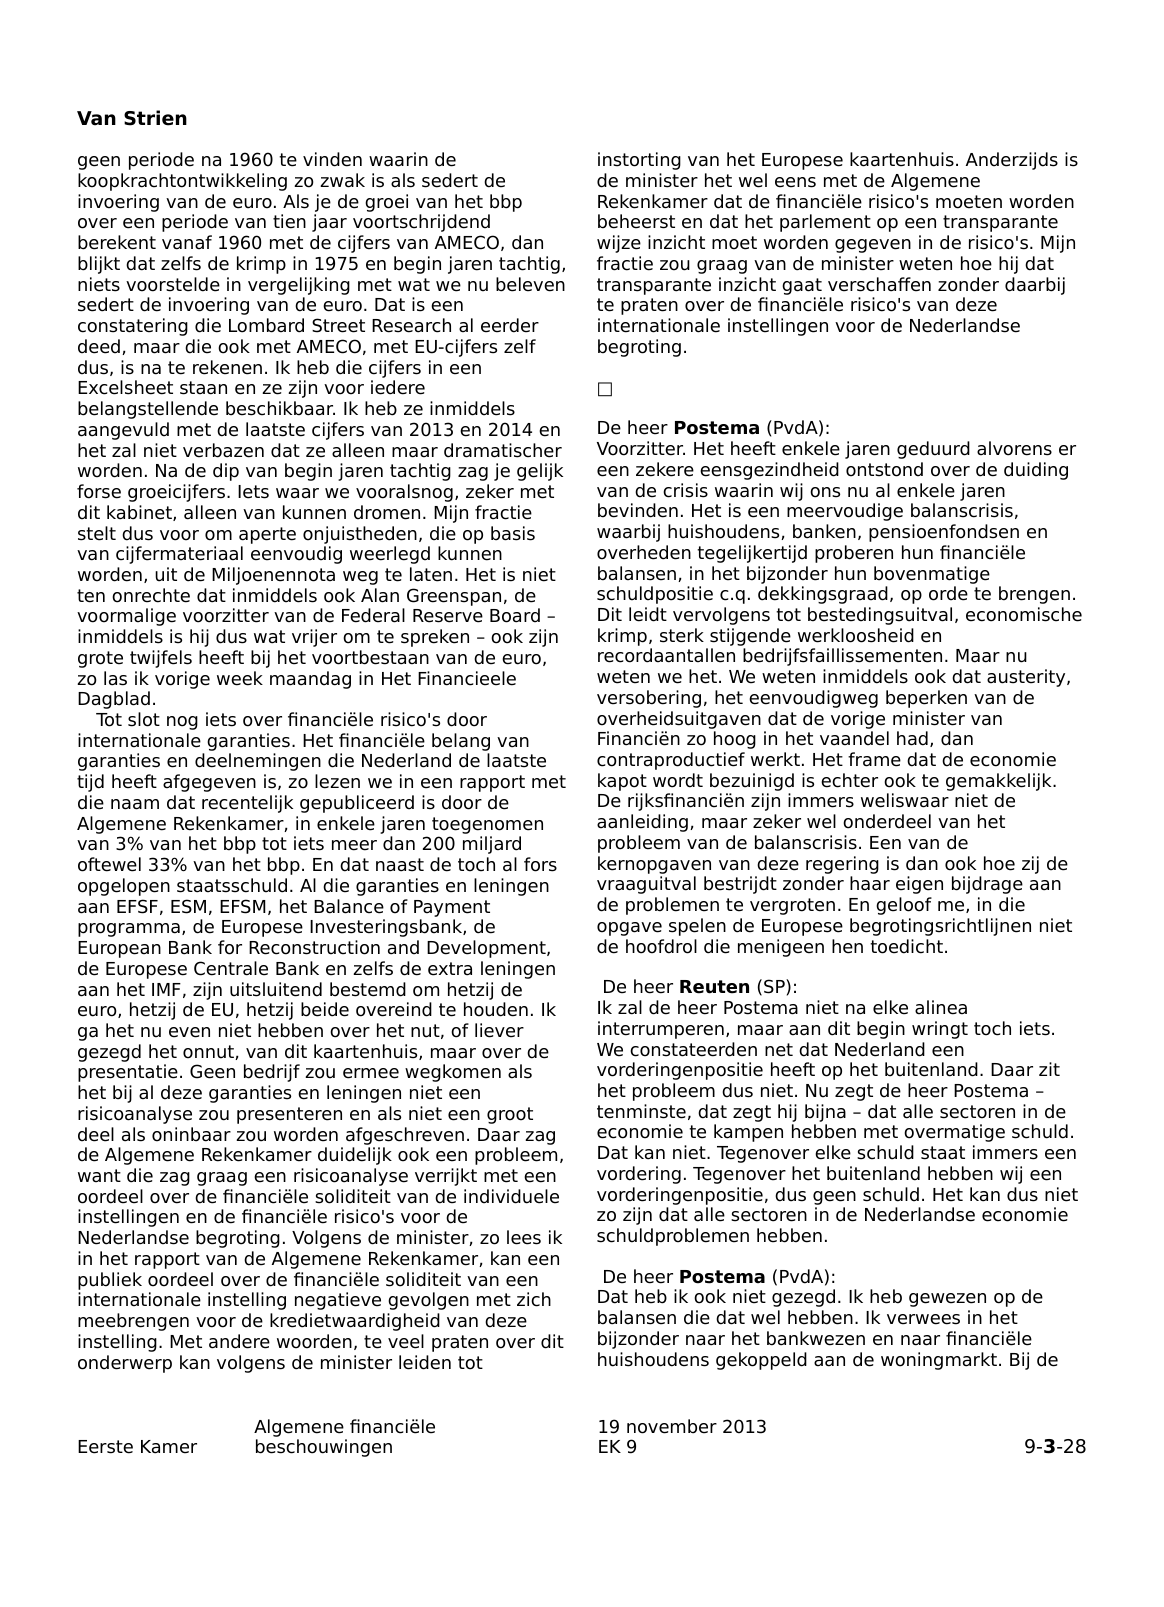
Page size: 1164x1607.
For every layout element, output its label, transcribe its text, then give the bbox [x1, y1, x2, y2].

text De heer Postema (PvdA): [596, 418, 1087, 439]
text Ik zal de heer Postema niet na elke alinea interrumperen, maar aan dit begin wringt toch iets. We constateerden net dat Nederland een vorderingenpositie heeft op het buitenland. Daar zit het probleem dus niet. Nu zegt de heer Postema – tenminste, dat zegt hij bijna – dat alle sectoren in de economie te kampen hebben met overmatige schuld. Dat kan niet. Tegenover elke schuld staat immers een vordering. Tegenover het buitenland hebben wij een vorderingenpositie, dus geen schuld. Het kan dus niet zo zijn dat alle sectoren in de Nederlandse economie schuldproblemen hebben. [596, 998, 1087, 1247]
text □ [596, 377, 1087, 398]
text De heer Postema (PvdA): [596, 1267, 1087, 1287]
text instorting van het Europese kaartenhuis. Anderzijds is de minister het wel eens met de Algemene Rekenkamer dat de financiële risico's moeten worden beheerst en dat het parlement op een transparante wijze inzicht moet worden gegeven in de risico's. Mijn fractie zou graag van de minister weten hoe hij dat transparante inzicht gaat verschaffen zonder daarbij te praten over de financiële risico's van deze internationale instellingen voor de Nederlandse begroting. [596, 150, 1087, 357]
text Voorzitter. Het heeft enkele jaren geduurd alvorens er een zekere eensgezindheid ontstond over de duiding van de crisis waarin wij ons nu al enkele jaren bevinden. Het is een meervoudige balanscrisis, waarbij huishoudens, banken, pensioenfondsen en overheden tegelijkertijd proberen hun financiële balansen, in het bijzonder hun bovenmatige schuldpositie c.q. dekkingsgraad, op orde te brengen. Dit leidt vervolgens tot bestedingsuitval, economische krimp, sterk stijgende werkloosheid en recordaantallen bedrijfsfaillissementen. Maar nu weten we het. We weten inmiddels ook dat austerity, versobering, het eenvoudigweg beperken van de overheidsuitgaven dat de vorige minister van Financiën zo hoog in het vaandel had, dan contraproductief werkt. Het frame dat de economie kapot wordt bezuinigd is echter ook te gemakkelijk. De rijksfinanciën zijn immers weliswaar niet de aanleiding, maar zeker wel onderdeel van het probleem van de balanscrisis. Een van de kernopgaven van deze regering is dan ook hoe zij de vraaguitval bestrijdt zonder haar eigen bijdrage aan de problemen te vergroten. En geloof me, in die opgave spelen de Europese begrotingsrichtlijnen niet de hoofdrol die menigeen hen toedicht. [596, 439, 1087, 957]
text Tot slot nog iets over financiële risico's door internationale garanties. Het financiële belang van garanties en deelnemingen die Nederland de laatste tijd heeft afgegeven is, zo lezen we in een rapport met die naam dat recentelijk gepubliceerd is door de Algemene Rekenkamer, in enkele jaren toegenomen van 3% van het bbp tot iets meer dan 200 miljard oftewel 33% van het bbp. En dat naast de toch al fors opgelopen staatsschuld. Al die garanties en leningen aan EFSF, ESM, EFSM, het Balance of Payment programma, de Europese Investeringsbank, de European Bank for Reconstruction and Development, de Europese Centrale Bank en zelfs de extra leningen aan het IMF, zijn uitsluitend bestemd om hetzij de euro, hetzij de EU, hetzij beide overeind te houden. Ik ga het nu even niet hebben over het nut, of liever gezegd het onnut, van dit kaartenhuis, maar over de presentatie. Geen bedrijf zou ermee wegkomen als het bij al deze garanties en leningen niet een risicoanalyse zou presenteren en als niet een groot deel als oninbaar zou worden afgeschreven. Daar zag de Algemene Rekenkamer duidelijk ook een probleem, want die zag graag een risicoanalyse verrijkt met een oordeel over de financiële soliditeit van de individuele instellingen en de financiële risico's voor de Nederlandse begroting. Volgens de minister, zo lees ik in het rapport van de Algemene Rekenkamer, kan een publiek oordeel over de financiële soliditeit van een internationale instelling negatieve gevolgen met zich meebrengen voor de kredietwaardigheid van deze instelling. Met andere woorden, te veel praten over dit onderwerp kan volgens de minister leiden tot [77, 710, 567, 1373]
text Dat heb ik ook niet gezegd. Ik heb gewezen op de balansen die dat wel hebben. Ik verwees in het bijzonder naar het bankwezen en naar financiële huishoudens gekoppeld aan de woningmarkt. Bij de [596, 1287, 1087, 1370]
text geen periode na 1960 te vinden waarin de koopkrachtontwikkeling zo zwak is als sedert de invoering van de euro. Als je de groei van het bbp over een periode van tien jaar voortschrijdend berekent vanaf 1960 met de cijfers van AMECO, dan blijkt dat zelfs de krimp in 1975 en begin jaren tachtig, niets voorstelde in vergelijking met wat we nu beleven sedert de invoering van de euro. Dat is een constatering die Lombard Street Research al eerder deed, maar die ook met AMECO, met EU-cijfers zelf dus, is na te rekenen. Ik heb die cijfers in een Excelsheet staan en ze zijn voor iedere belangstellende beschikbaar. Ik heb ze inmiddels aangevuld met de laatste cijfers van 2013 en 2014 en het zal niet verbazen dat ze alleen maar dramatischer worden. Na de dip van begin jaren tachtig zag je gelijk forse groeicijfers. Iets waar we vooralsnog, zeker met dit kabinet, alleen van kunnen dromen. Mijn fractie stelt dus voor om aperte onjuistheden, die op basis van cijfermateriaal eenvoudig weerlegd kunnen worden, uit de Miljoenennota weg te laten. Het is niet ten onrechte dat inmiddels ook Alan Greenspan, de voormalige voorzitter van de Federal Reserve Board – inmiddels is hij dus wat vrijer om te spreken – ook zijn grote twijfels heeft bij het voortbestaan van de euro, zo las ik vorige week maandag in Het Financieele Dagblad. [77, 150, 567, 710]
text De heer Reuten (SP): [596, 977, 1087, 998]
